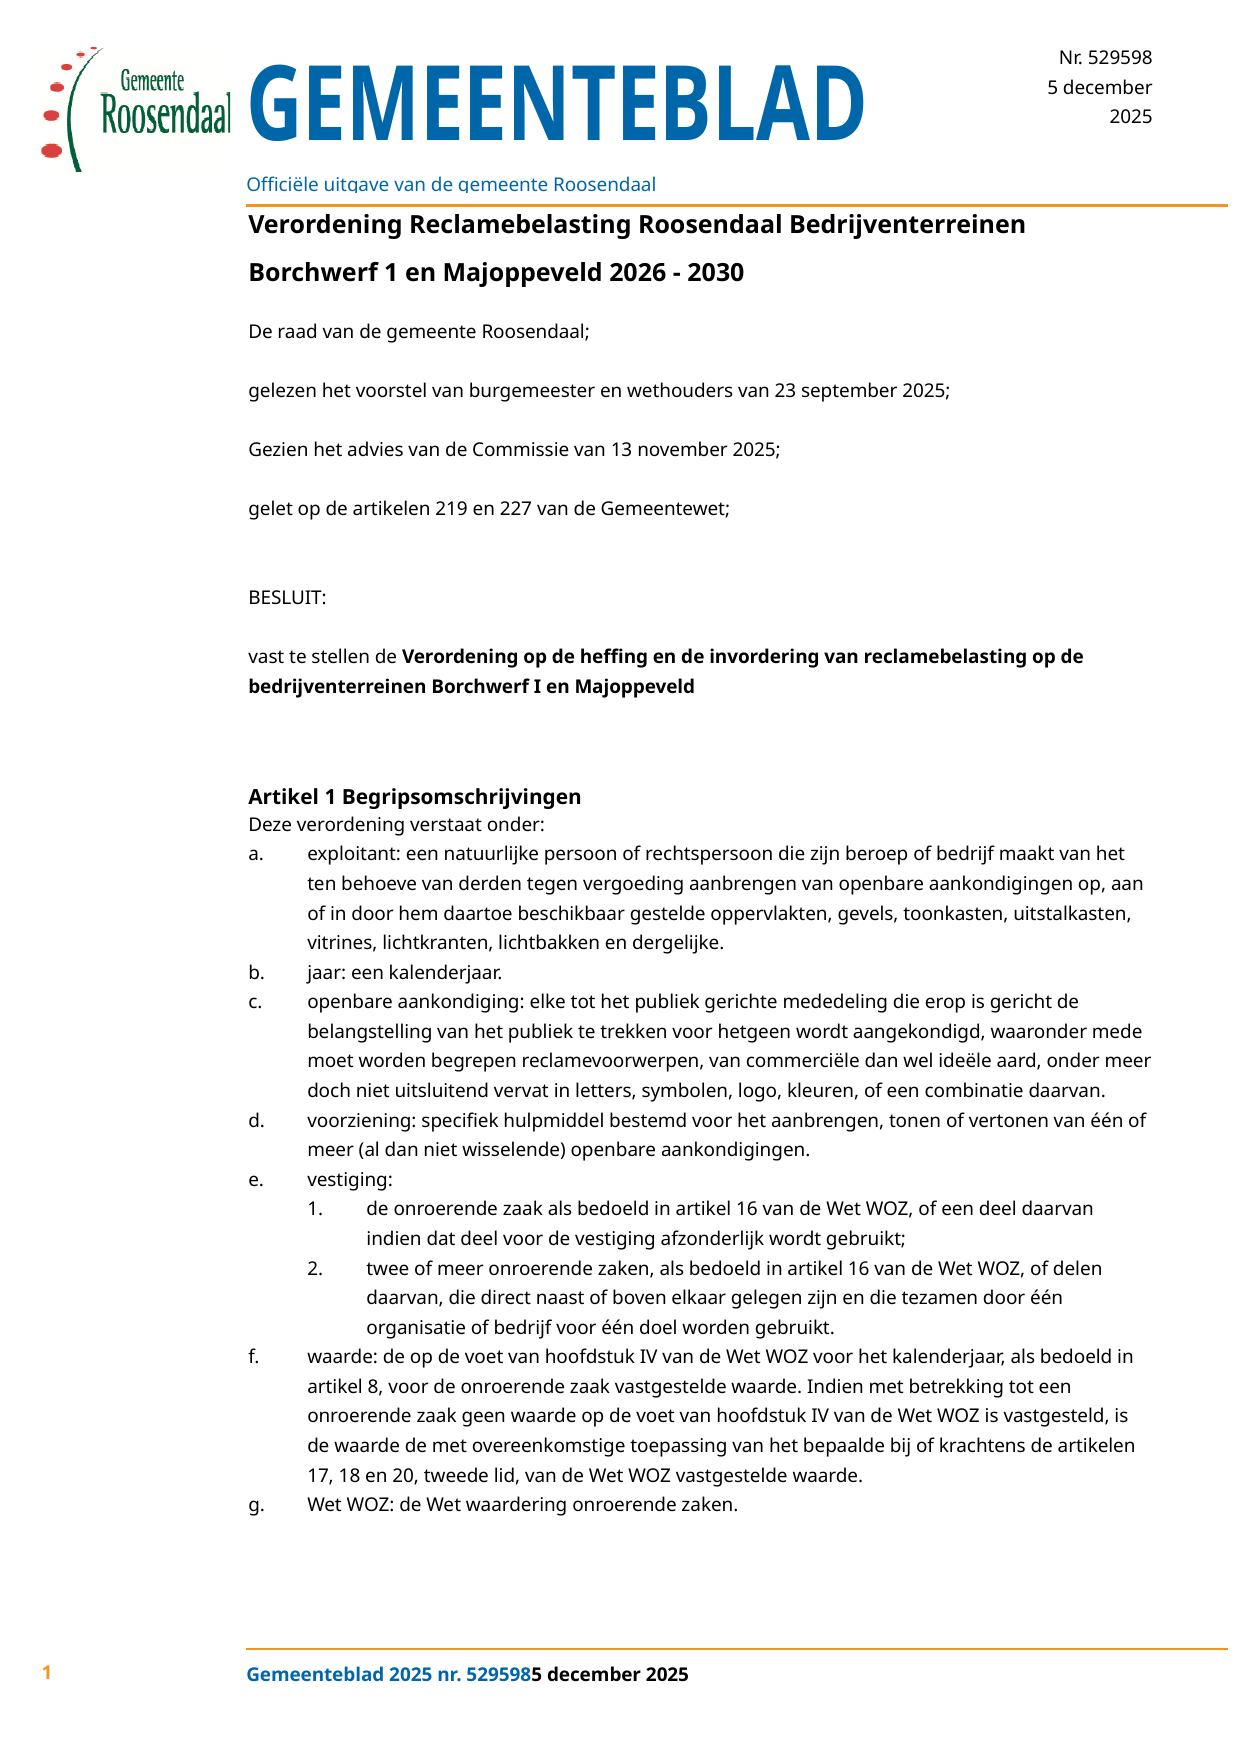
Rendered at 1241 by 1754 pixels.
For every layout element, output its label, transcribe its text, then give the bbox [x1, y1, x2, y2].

text Deze verordening verstaat onder: [248, 811, 1152, 837]
list de onroerende zaak als bedoeld in artikel 16 van de Wet WOZ, of een deel daarvan indien dat deel voor de vestiging afzonderlijk wordt gebruikt; [307, 1196, 1152, 1251]
list openbare aankondiging: elke tot het publiek gerichte mededeling die erop is gericht de belangstelling van het publiek te trekken voor hetgeen wordt aangekondigd, waaronder mede moet worden begrepen reclamevoorwerpen, van commerciële dan wel ideële aard, onder meer doch niet uitsluitend vervat in letters, symbolen, logo, kleuren, of een combinatie daarvan. [248, 988, 1152, 1103]
list jaar: een kalenderjaar. [248, 959, 1152, 984]
list voorziening: specifiek hulpmiddel bestemd voor het aanbrengen, tonen of vertonen van één of meer (al dan niet wisselende) openbare aankondigingen. [248, 1107, 1152, 1162]
text Gezien het advies van de Commissie van 13 november 2025; [248, 436, 1152, 462]
picture [41, 47, 231, 172]
text Artikel 1 Begripsomschrijvingen [248, 782, 1152, 811]
text vast te stellen de Verordening op de heffing en de invordering van reclamebelasting op de bedrijventerreinen Borchwerf I en Majoppeveld [248, 643, 1152, 699]
list waarde: de op de voet van hoofdstuk IV van de Wet WOZ voor het kalenderjaar, als bedoeld in artikel 8, voor de onroerende zaak vastgestelde waarde. Indien met betrekking tot een onroerende zaak geen waarde op de voet van hoofdstuk IV van de Wet WOZ is vastgesteld, is de waarde de met overeenkomstige toepassing van het bepaalde bij of krachtens de artikelen 17, 18 en 20, tweede lid, van de Wet WOZ vastgestelde waarde. [248, 1343, 1152, 1487]
list twee of meer onroerende zaken, als bedoeld in artikel 16 van de Wet WOZ, of delen daarvan, die direct naast of boven elkaar gelegen zijn en die tezamen door één organisatie of bedrijf voor één doel worden gebruikt. [307, 1255, 1152, 1339]
text gelet op de artikelen 219 en 227 van de Gemeentewet; [248, 495, 1152, 521]
text Verordening Reclamebelasting Roosendaal Bedrijventerreinen Borchwerf 1 en Majoppeveld 2026 - 2030 [248, 207, 1152, 288]
list exploitant: een natuurlijke persoon of rechtspersoon die zijn beroep of bedrijf maakt van het ten behoeve van derden tegen vergoeding aanbrengen van openbare aankondigingen op, aan of in door hem daartoe beschikbaar gestelde oppervlakten, gevels, toonkasten, uitstalkasten, vitrines, lichtkranten, lichtbakken en dergelijke. [248, 841, 1152, 955]
text BESLUIT: [248, 584, 1152, 610]
list Wet WOZ: de Wet waardering onroerende zaken. [248, 1491, 1152, 1517]
text De raad van de gemeente Roosendaal; [248, 318, 1152, 344]
list vestiging: [248, 1166, 1152, 1192]
text gelezen het voorstel van burgemeester en wethouders van 23 september 2025; [248, 377, 1152, 403]
